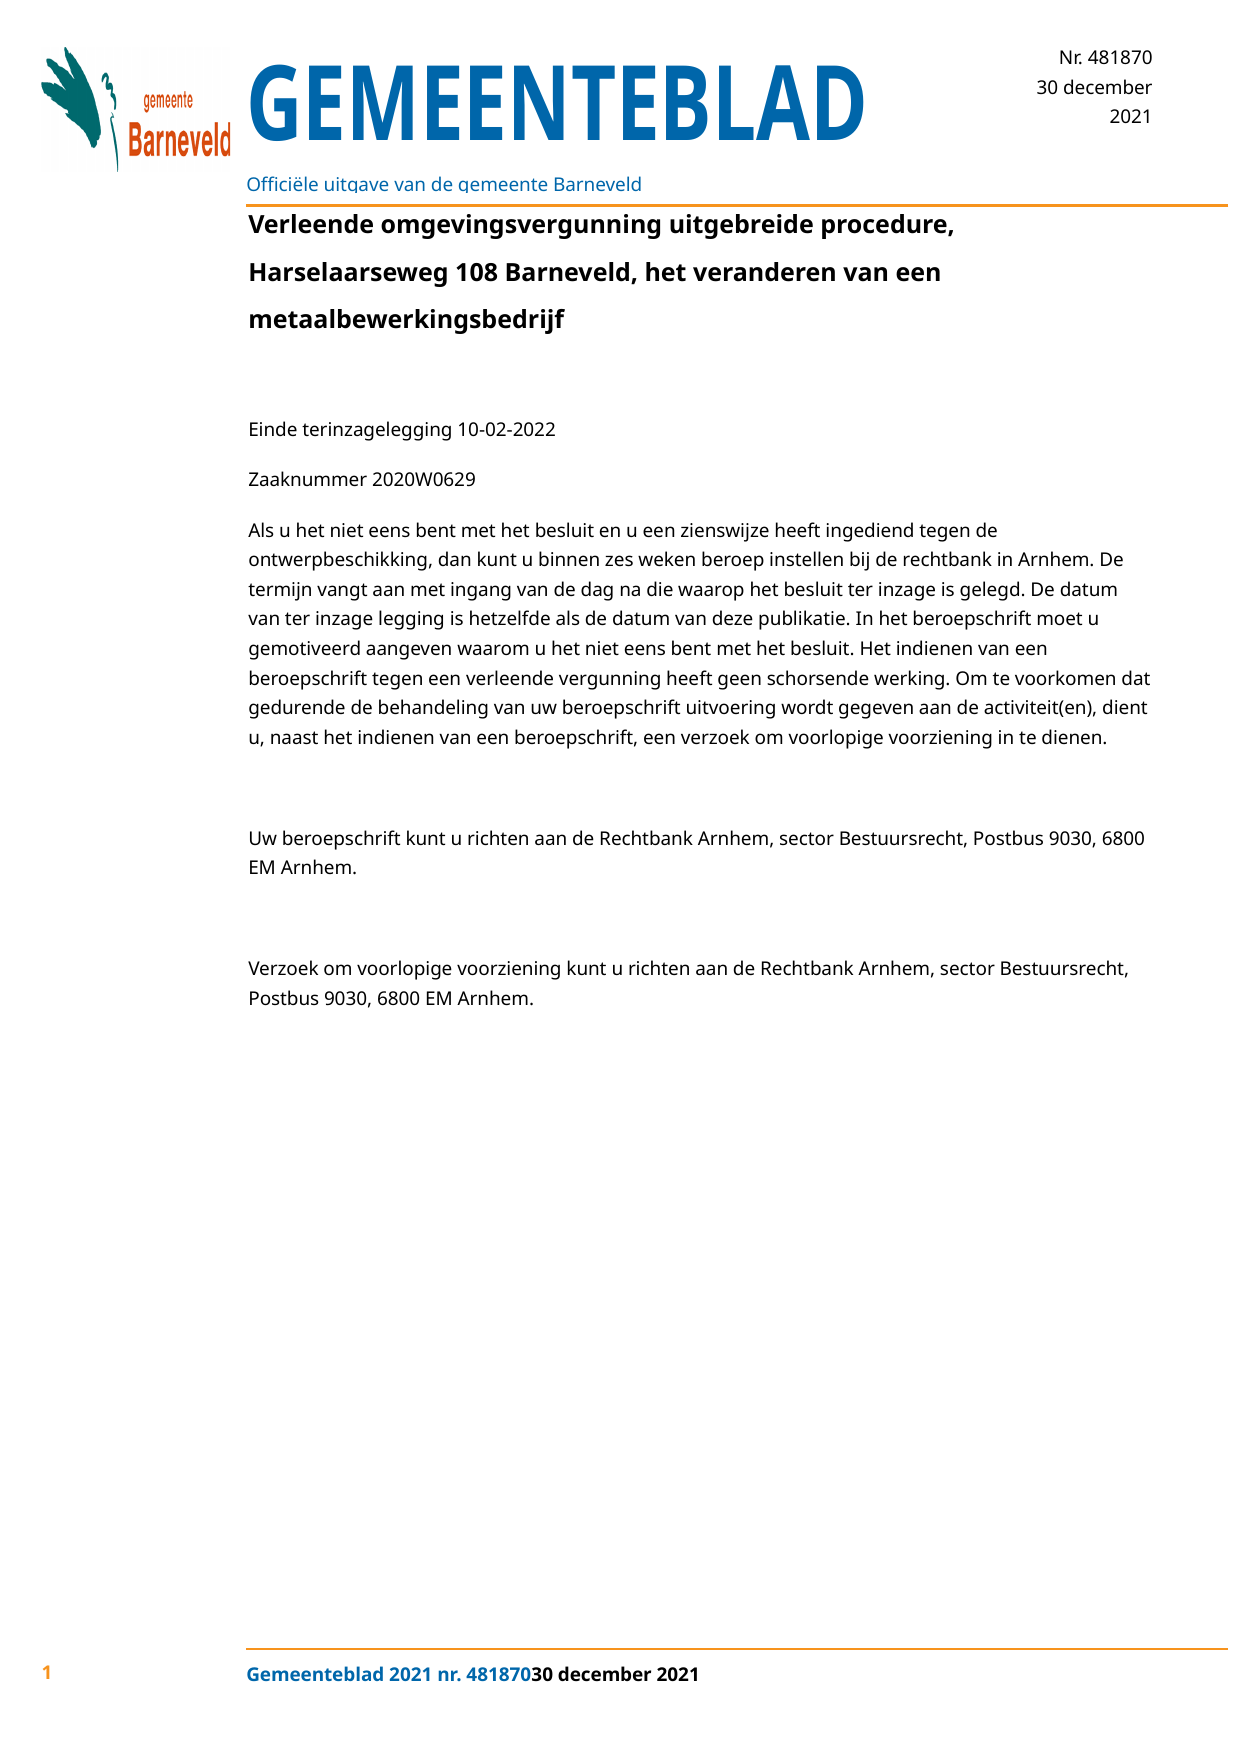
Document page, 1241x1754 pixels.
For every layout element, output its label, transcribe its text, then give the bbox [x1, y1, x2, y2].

text Verzoek om voorlopige voorziening kunt u richten aan de Rechtbank Arnhem, sector Bestuursrecht, Postbus 9030, 6800 EM Arnhem. [248, 955, 1152, 1010]
text Als u het niet eens bent met het besluit en u een zienswijze heeft ingediend tegen de ontwerpbeschikking, dan kunt u binnen zes weken beroep instellen bij de rechtbank in Arnhem. De termijn vangt aan met ingang van de dag na die waarop het besluit ter inzage is gelegd. De datum van ter inzage legging is hetzelfde als de datum van deze publikatie. In het beroepschrift moet u gemotiveerd aangeven waarom u het niet eens bent met het besluit. Het indienen van een beroepschrift tegen een verleende vergunning heeft geen schorsende werking. Om te voorkomen dat gedurende de behandeling van uw beroepschrift uitvoering wordt gegeven aan de activiteit(en), dient u, naast het indienen van een beroepschrift, een verzoek om voorlopige voorziening in te dienen. [248, 517, 1152, 749]
text Zaaknummer 2020W0629 [248, 466, 1152, 492]
text Einde terinzagelegging 10-02-2022 [248, 416, 1152, 442]
picture [41, 47, 231, 172]
text Verleende omgevingsvergunning uitgebreide procedure, Harselaarseweg 108 Barneveld, het veranderen van een metaalbewerkingsbedrijf [248, 207, 1152, 336]
text Uw beroepschrift kunt u richten aan de Rechtbank Arnhem, sector Bestuursrecht, Postbus 9030, 6800 EM Arnhem. [248, 825, 1152, 880]
